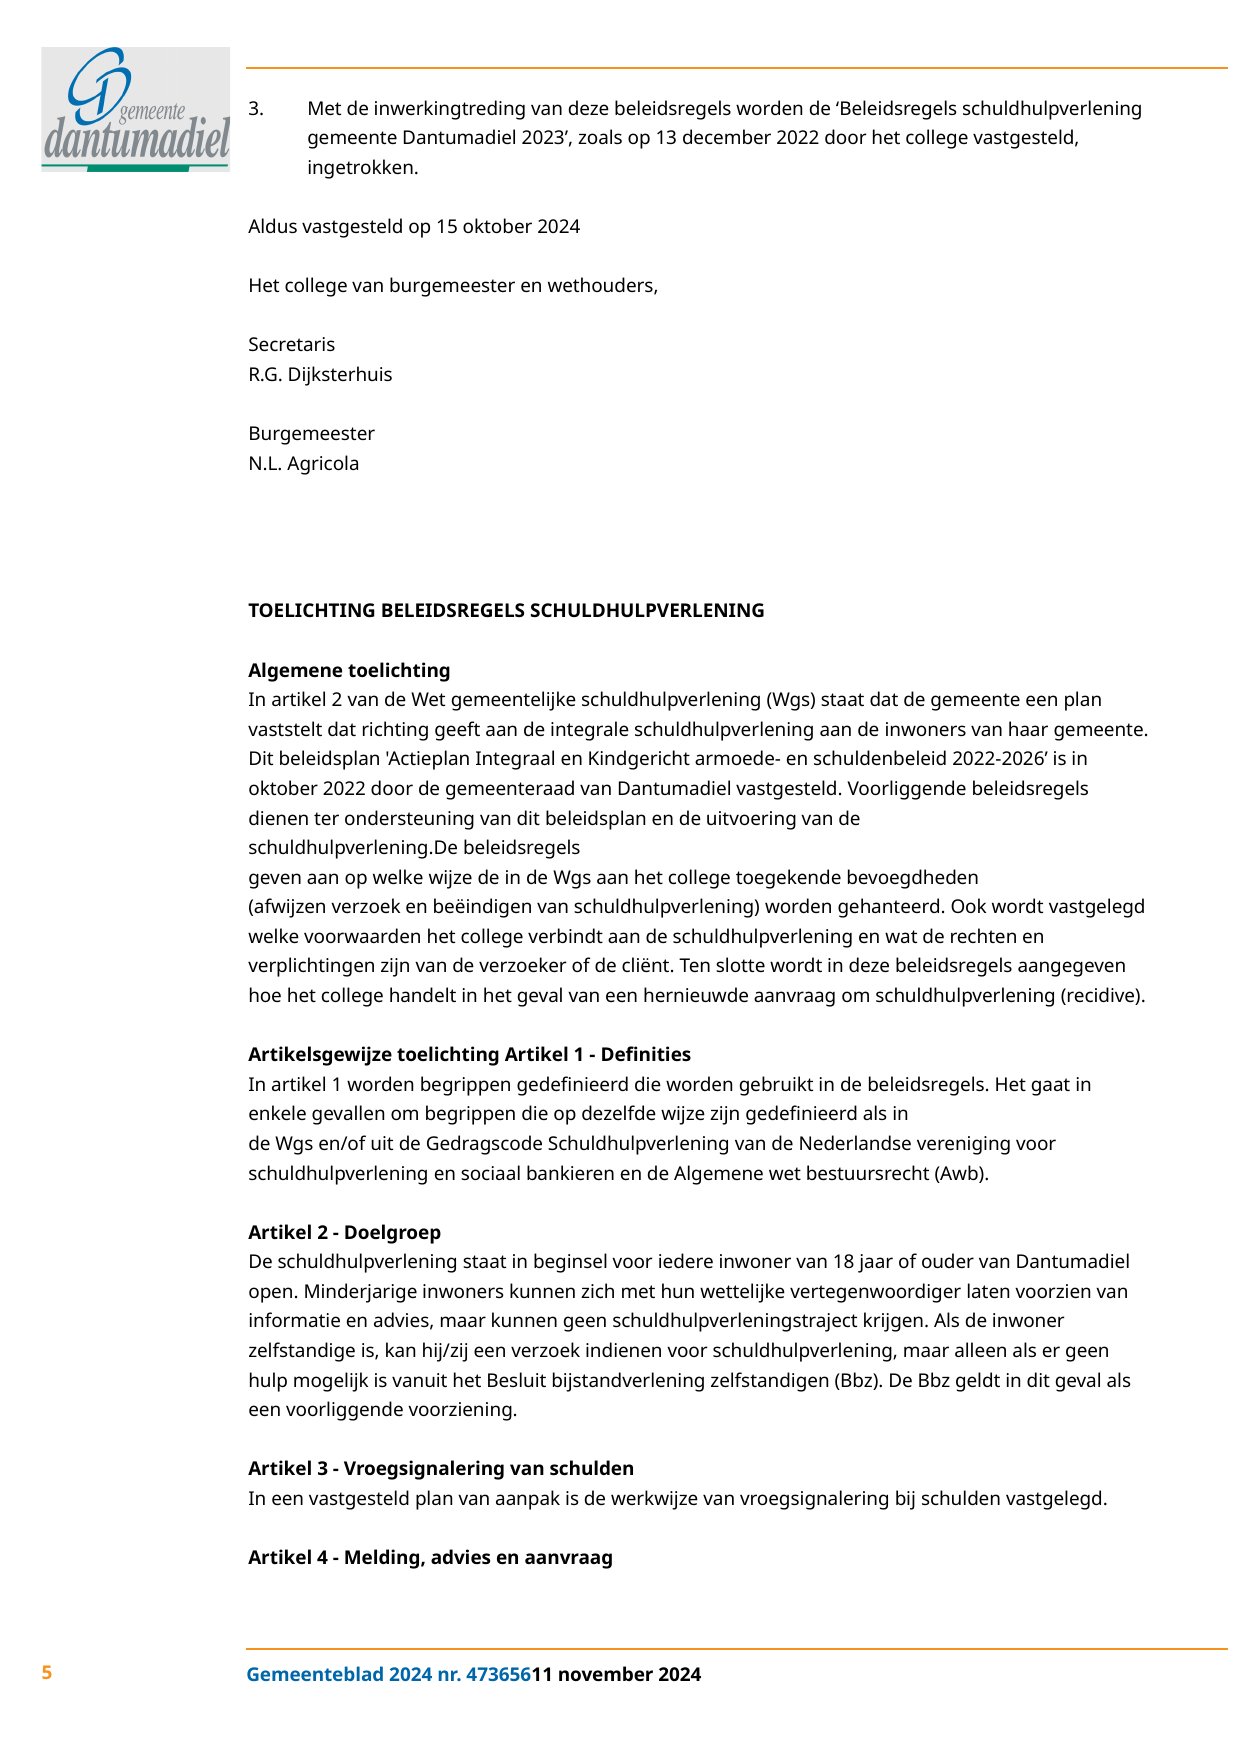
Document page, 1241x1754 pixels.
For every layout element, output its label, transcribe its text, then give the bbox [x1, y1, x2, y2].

picture [41, 47, 231, 172]
text Aldus vastgesteld op 15 oktober 2024 [248, 213, 1152, 239]
text In artikel 1 worden begrippen gedefinieerd die worden gebruikt in de beleidsregels. Het gaat in enkele gevallen om begrippen die op dezelfde wijze zijn gedefinieerd als in de Wgs en/of uit de Gedragscode Schuldhulpverlening van de Nederlandse vereniging voor schuldhulpverlening en sociaal bankieren en de Algemene wet bestuursrecht (Awb). [248, 1071, 1152, 1186]
text Algemene toelichting [248, 657, 1152, 683]
text In artikel 2 van de Wet gemeentelijke schuldhulpverlening (Wgs) staat dat de gemeente een plan vaststelt dat richting geeft aan de integrale schuldhulpverlening aan de inwoners van haar gemeente. Dit beleidsplan 'Actieplan Integraal en Kindgericht armoede- en schuldenbeleid 2022-2026’ is in oktober 2022 door de gemeenteraad van Dantumadiel vastgesteld. Voorliggende beleidsregels dienen ter ondersteuning van dit beleidsplan en de uitvoering van de schuldhulpverlening.De beleidsregels geven aan op welke wijze de in de Wgs aan het college toegekende bevoegdheden (afwijzen verzoek en beëindigen van schuldhulpverlening) worden gehanteerd. Ook wordt vastgelegd welke voorwaarden het college verbindt aan de schuldhulpverlening en wat de rechten en verplichtingen zijn van de verzoeker of de cliënt. Ten slotte wordt in deze beleidsregels aangegeven hoe het college handelt in het geval van een hernieuwde aanvraag om schuldhulpverlening (recidive). [248, 686, 1152, 1008]
text R.G. Dijksterhuis [248, 361, 1152, 387]
text Burgemeester [248, 420, 1152, 446]
text N.L. Agricola [248, 450, 1152, 476]
text Artikel 3 - Vroegsignalering van schulden [248, 1456, 1152, 1481]
text Het college van burgemeester en wethouders, [248, 272, 1152, 298]
text Artikel 4 - Melding, advies en aanvraag [248, 1544, 1152, 1570]
text De schuldhulpverlening staat in beginsel voor iedere inwoner van 18 jaar of ouder van Dantumadiel open. Minderjarige inwoners kunnen zich met hun wettelijke vertegenwoordiger laten voorzien van informatie en advies, maar kunnen geen schuldhulpverleningstraject krijgen. Als de inwoner zelfstandige is, kan hij/zij een verzoek indienen voor schuldhulpverlening, maar alleen als er geen hulp mogelijk is vanuit het Besluit bijstandverlening zelfstandigen (Bbz). De Bbz geldt in dit geval als een voorliggende voorziening. [248, 1248, 1152, 1422]
text Artikelsgewijze toelichting Artikel 1 - Definities [248, 1041, 1152, 1067]
list Met de inwerkingtreding van deze beleidsregels worden de ‘Beleidsregels schuldhulpverlening gemeente Dantumadiel 2023’, zoals op 13 december 2022 door het college vastgesteld, ingetrokken. [248, 95, 1152, 180]
text TOELICHTING BELEIDSREGELS SCHULDHULPVERLENING [248, 598, 1152, 623]
text In een vastgesteld plan van aanpak is de werkwijze van vroegsignalering bij schulden vastgelegd. [248, 1485, 1152, 1511]
text Artikel 2 - Doelgroep [248, 1219, 1152, 1245]
text Secretaris [248, 331, 1152, 357]
